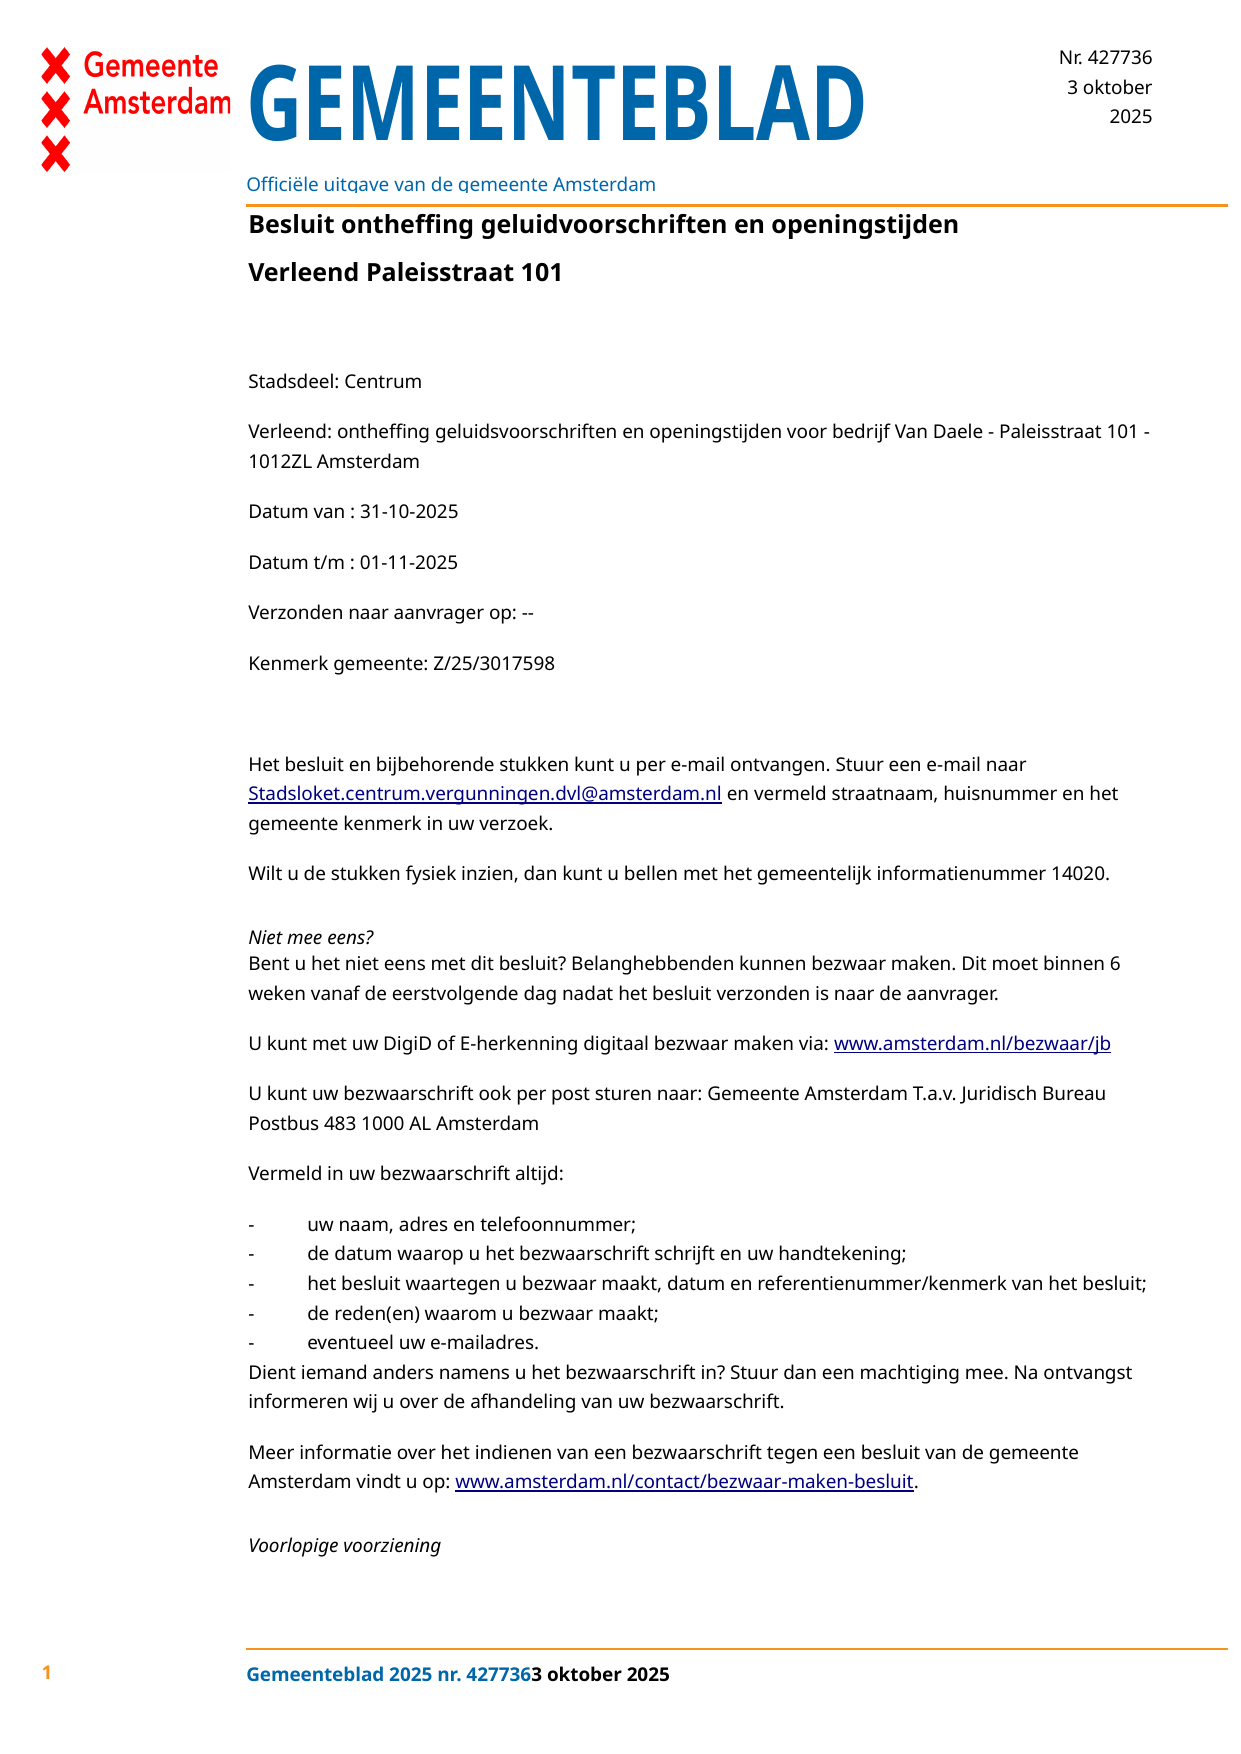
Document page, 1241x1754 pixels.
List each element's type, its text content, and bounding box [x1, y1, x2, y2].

text Besluit ontheffing geluidvoorschriften en openingstijden Verleend Paleisstraat 101 [248, 207, 1152, 288]
text Kenmerk gemeente: Z/25/3017598 [248, 650, 1152, 676]
text Wilt u de stukken fysiek inzien, dan kunt u bellen met het gemeentelijk informatienummer 14020. [248, 860, 1152, 886]
text Dient iemand anders namens u het bezwaarschrift in? Stuur dan een machtiging mee. Na ontvangst informeren wij u over de afhandeling van uw bezwaarschrift. [248, 1359, 1152, 1414]
text Datum van : 31-10-2025 [248, 499, 1152, 524]
text Verleend: ontheffing geluidsvoorschriften en openingstijden voor bedrijf Van Daele - Paleisstraat 101 - 1012ZL Amsterdam [248, 419, 1152, 474]
list de datum waarop u het bezwaarschrift schrijft en uw handtekening; [248, 1241, 1152, 1266]
text Stadsdeel: Centrum [248, 368, 1152, 394]
text Meer informatie over het indienen van een bezwaarschrift tegen een besluit van de gemeente Amsterdam vindt u op: www.amsterdam.nl/contact/bezwaar-maken-besluit. [248, 1439, 1152, 1494]
text U kunt uw bezwaarschrift ook per post sturen naar: Gemeente Amsterdam T.a.v. Juridisch Bureau Postbus 483 1000 AL Amsterdam [248, 1081, 1152, 1136]
list de reden(en) waarom u bezwaar maakt; [248, 1300, 1152, 1325]
text Het besluit en bijbehorende stukken kunt u per e-mail ontvangen. Stuur een e-mail naar Stadsloket.centrum.vergunningen.dvl@amsterdam.nl en vermeld straatnaam, huisnummer en het gemeente kenmerk in uw verzoek. [248, 751, 1152, 836]
list uw naam, adres en telefoonnummer; [248, 1211, 1152, 1237]
text Voorlopige voorziening [248, 1532, 1152, 1558]
text Verzonden naar aanvrager op: -- [248, 599, 1152, 625]
text Niet mee eens? [248, 924, 1152, 950]
list het besluit waartegen u bezwaar maakt, datum en referentienummer/kenmerk van het besluit; [248, 1270, 1152, 1296]
text Bent u het niet eens met dit besluit? Belanghebbenden kunnen bezwaar maken. Dit moet binnen 6 weken vanaf de eerstvolgende dag nadat het besluit verzonden is naar de aanvrager. [248, 950, 1152, 1005]
text U kunt met uw DigiD of E-herkenning digitaal bezwaar maken via: www.amsterdam.nl/bezwaar/jb [248, 1030, 1152, 1056]
list eventueel uw e-mailadres. [248, 1329, 1152, 1355]
picture [41, 47, 231, 172]
text Datum t/m : 01-11-2025 [248, 549, 1152, 575]
text Vermeld in uw bezwaarschrift altijd: [248, 1161, 1152, 1186]
